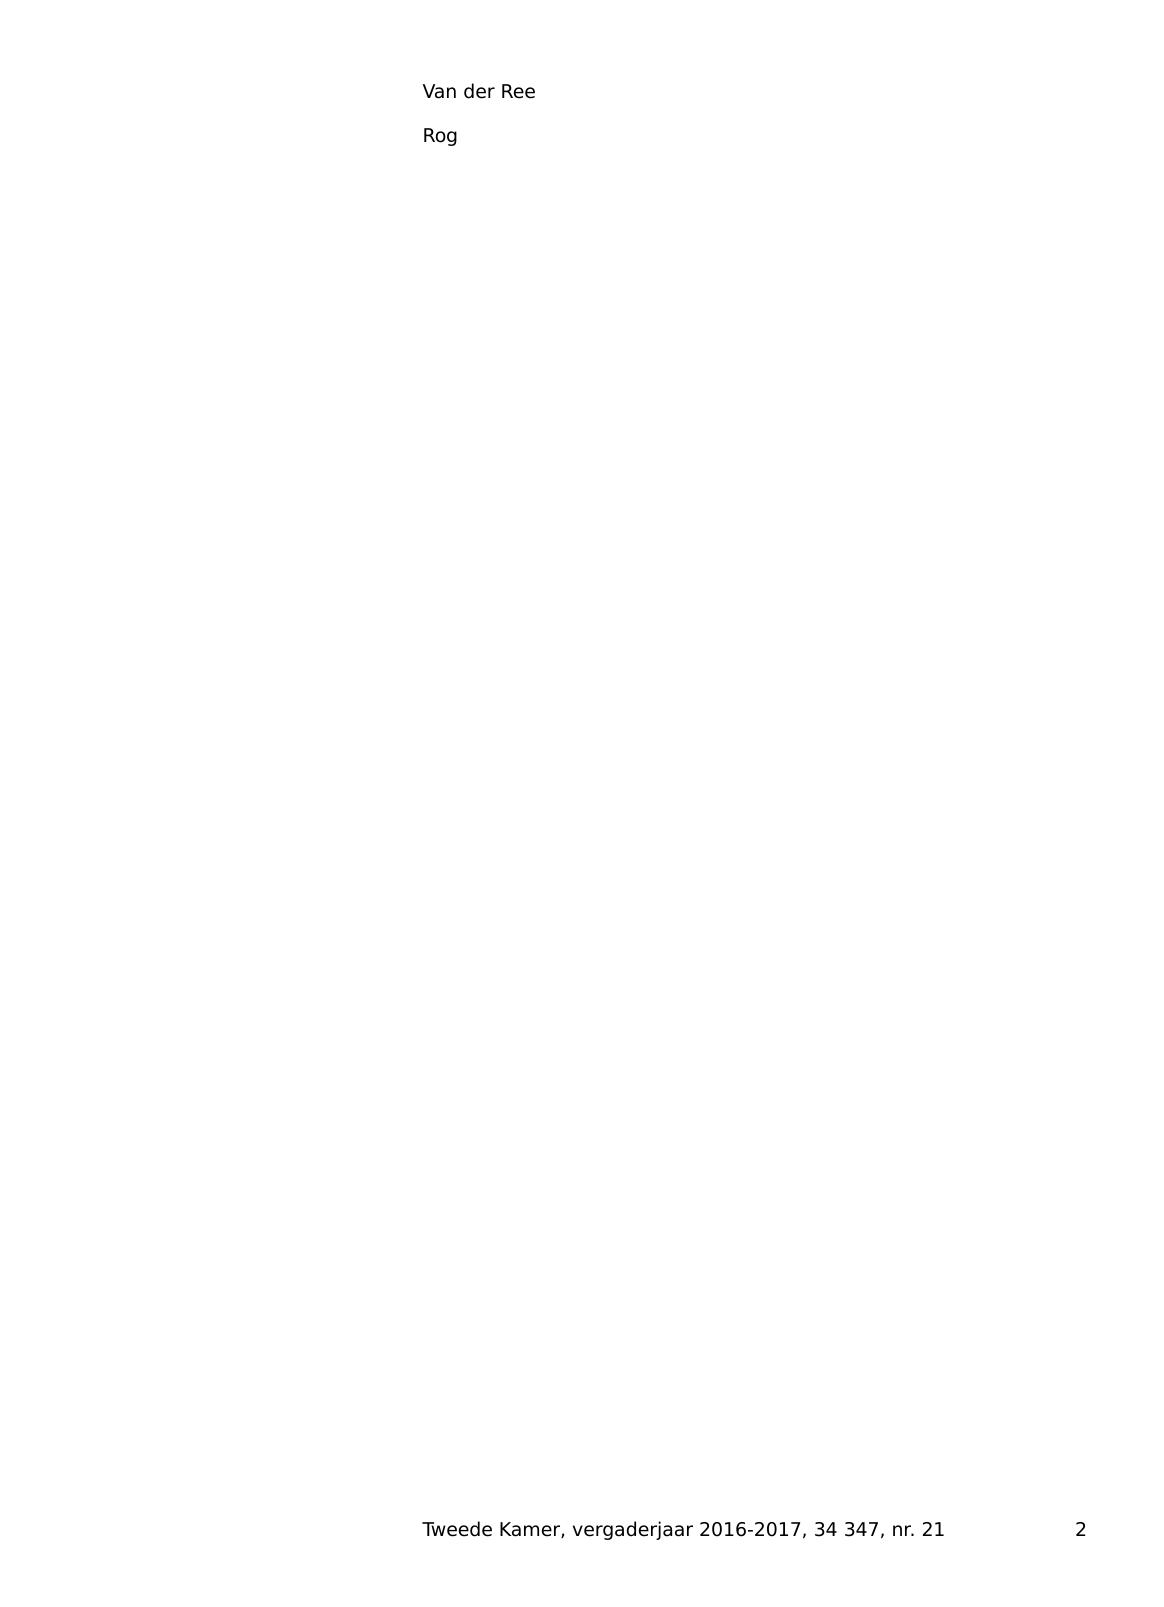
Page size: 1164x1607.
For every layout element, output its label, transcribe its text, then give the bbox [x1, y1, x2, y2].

text Van der Ree Rog [422, 59, 1087, 147]
